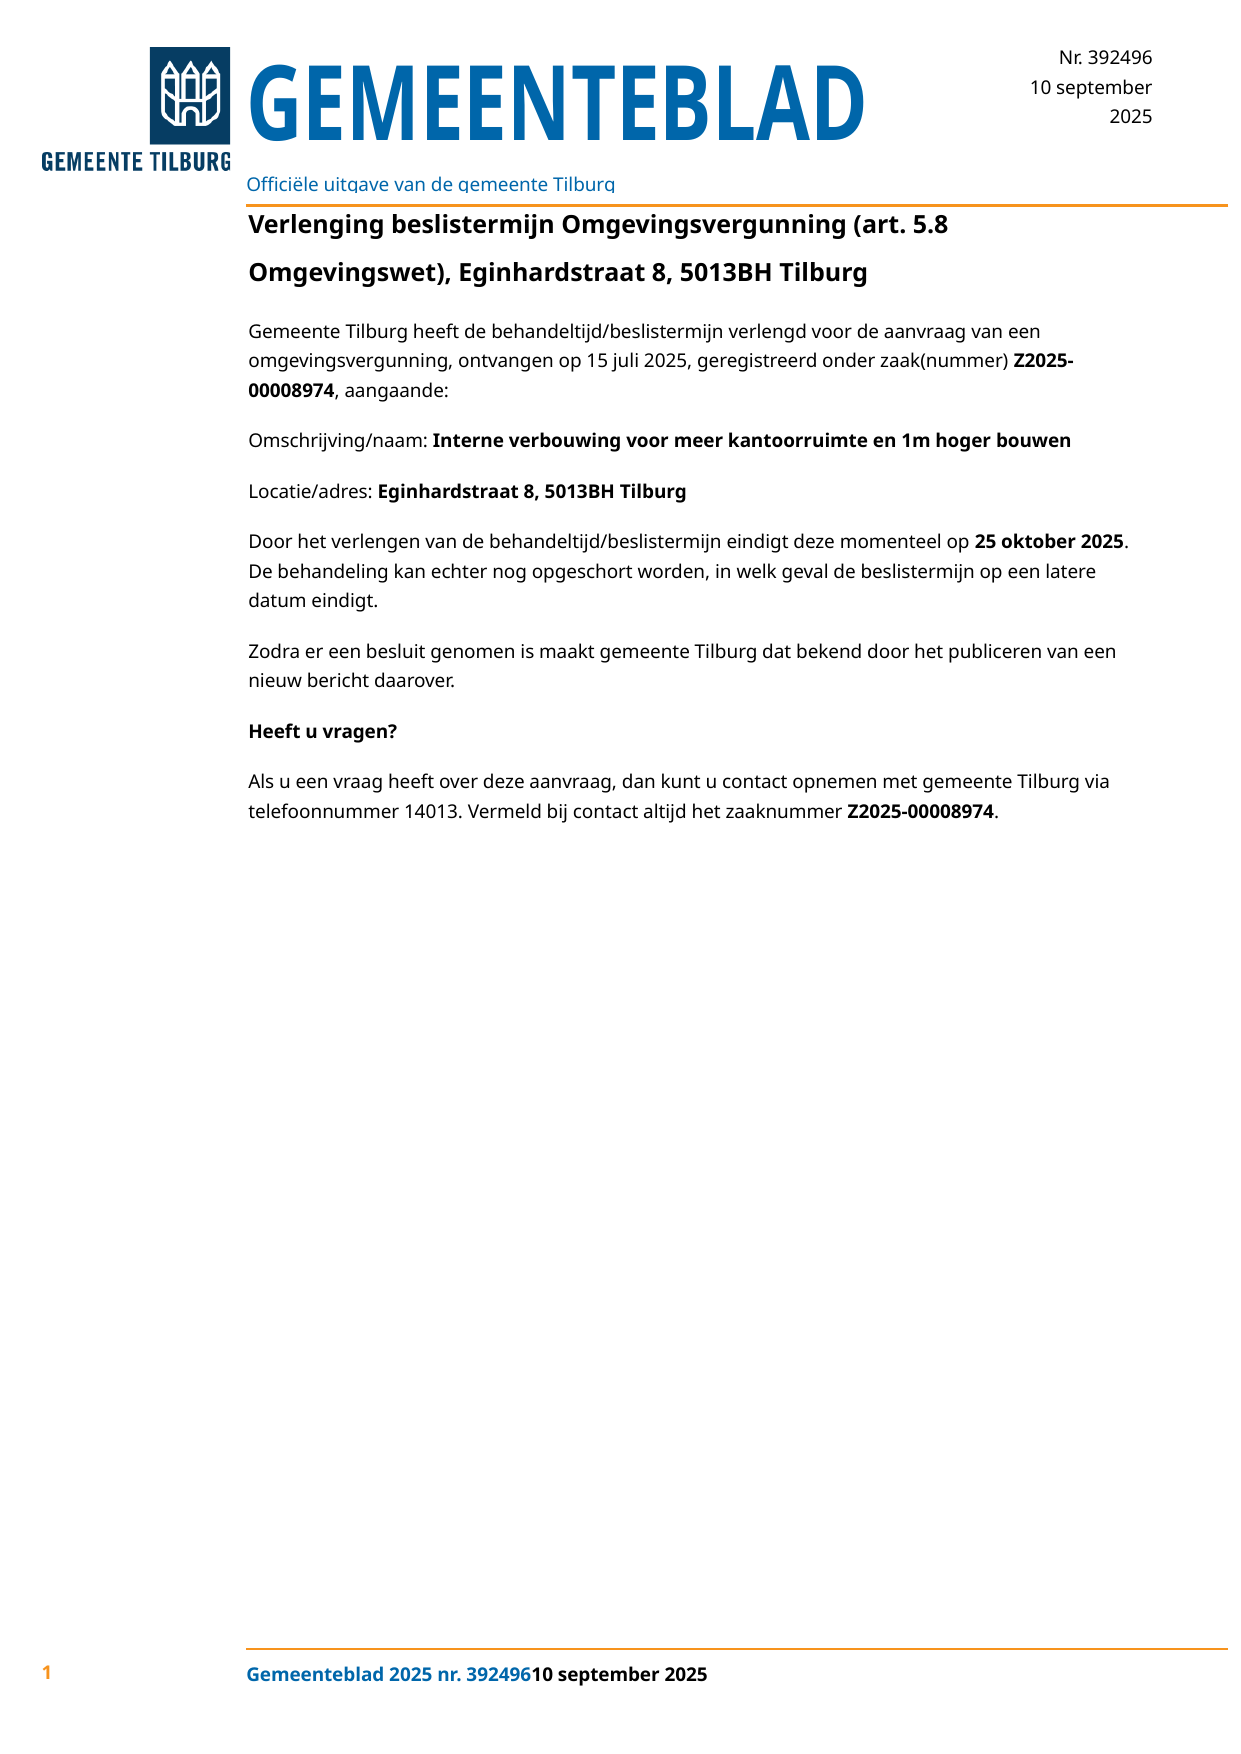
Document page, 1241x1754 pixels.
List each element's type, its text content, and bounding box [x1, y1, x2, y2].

text Locatie/adres: Eginhardstraat 8, 5013BH Tilburg [248, 478, 1152, 504]
text Zodra er een besluit genomen is maakt gemeente Tilburg dat bekend door het publiceren van een nieuw bericht daarover. [248, 638, 1152, 693]
text Verlenging beslistermijn Omgevingsvergunning (art. 5.8 Omgevingswet), Eginhardstraat 8, 5013BH Tilburg [248, 207, 1152, 288]
text Gemeente Tilburg heeft de behandeltijd/beslistermijn verlengd voor de aanvraag van een omgevingsvergunning, ontvangen op 15 juli 2025, geregistreerd onder zaak(nummer) Z2025-00008974, aangaande: [248, 318, 1152, 403]
text Omschrijving/naam: Interne verbouwing voor meer kantoorruimte en 1m hoger bouwen [248, 427, 1152, 453]
text Door het verlengen van de behandeltijd/beslistermijn eindigt deze momenteel op 25 oktober 2025. De behandeling kan echter nog opgeschort worden, in welk geval de beslistermijn op een latere datum eindigt. [248, 528, 1152, 613]
text Heeft u vragen? [248, 718, 1152, 744]
text Als u een vraag heeft over deze aanvraag, dan kunt u contact opnemen met gemeente Tilburg via telefoonnummer 14013. Vermeld bij contact altijd het zaaknummer Z2025-00008974. [248, 768, 1152, 824]
picture [41, 47, 231, 172]
